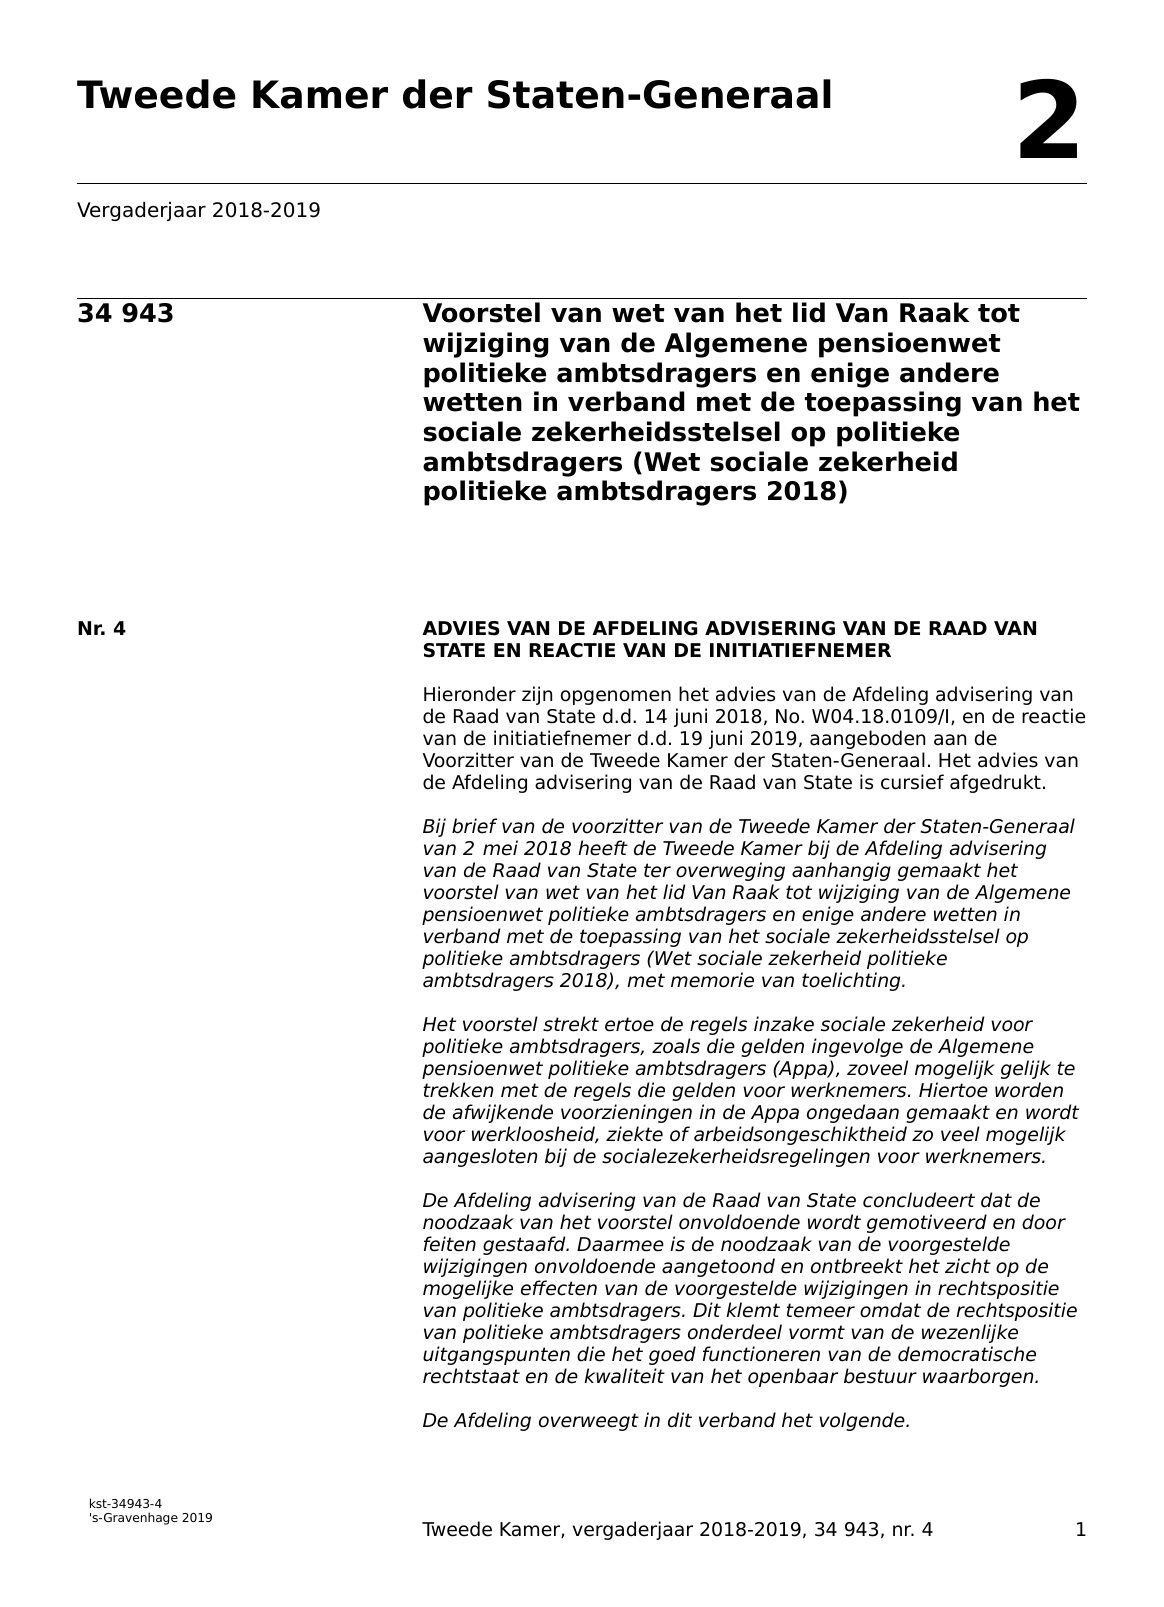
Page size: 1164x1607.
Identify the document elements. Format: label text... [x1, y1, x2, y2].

text 's-Gravenhage 2019 [88, 1511, 323, 1525]
text De Afdeling overweegt in dit verband het volgende. [422, 1410, 1087, 1432]
text kst-34943-4 [88, 1497, 323, 1511]
table_header Tweede Kamer der Staten-Generaal [77, 59, 886, 183]
subtitle Nr. 4 ADVIES VAN DE AFDELING ADVISERING VAN DE RAAD VAN STATE EN REACTIE VAN DE INITIATIEFNEMER [77, 618, 1087, 662]
table_cell Vergaderjaar 2018-2019 [77, 184, 1087, 298]
subtitle 34 943 Voorstel van wet van het lid Van Raak tot wijziging van de Algemene pensioenwet politieke ambtsdragers en enige andere wetten in verband met de toepassing van het sociale zekerheidsstelsel op politieke ambtsdragers (Wet sociale zekerheid politieke ambtsdragers 2018) [77, 299, 1087, 507]
text De Afdeling advisering van de Raad van State concludeert dat de noodzaak van het voorstel onvoldoende wordt gemotiveerd en door feiten gestaafd. Daarmee is de noodzaak van de voorgestelde wijzigingen onvoldoende aangetoond en ontbreekt het zicht op de mogelijke effecten van de voorgestelde wijzigingen in rechtspositie van politieke ambtsdragers. Dit klemt temeer omdat de rechtspositie van politieke ambtsdragers onderdeel vormt van de wezenlijke uitgangspunten die het goed functioneren van de democratische rechtstaat en de kwaliteit van het openbaar bestuur waarborgen. [422, 1190, 1087, 1388]
table_header 2 [886, 59, 1087, 183]
text Hieronder zijn opgenomen het advies van de Afdeling advisering van de Raad van State d.d. 14 juni 2018, No. W04.18.0109/I, en de reactie van de initiatiefnemer d.d. 19 juni 2019, aangeboden aan de Voorzitter van de Tweede Kamer der Staten-Generaal. Het advies van de Afdeling advisering van de Raad van State is cursief afgedrukt. [422, 684, 1087, 794]
text Bij brief van de voorzitter van de Tweede Kamer der Staten-Generaal van 2 mei 2018 heeft de Tweede Kamer bij de Afdeling advisering van de Raad van State ter overweging aanhangig gemaakt het voorstel van wet van het lid Van Raak tot wijziging van de Algemene pensioenwet politieke ambtsdragers en enige andere wetten in verband met de toepassing van het sociale zekerheidsstelsel op politieke ambtsdragers (Wet sociale zekerheid politieke ambtsdragers 2018), met memorie van toelichting. [422, 816, 1087, 992]
text Het voorstel strekt ertoe de regels inzake sociale zekerheid voor politieke ambtsdragers, zoals die gelden ingevolge de Algemene pensioenwet politieke ambtsdragers (Appa), zoveel mogelijk gelijk te trekken met de regels die gelden voor werknemers. Hiertoe worden de afwijkende voorzieningen in de Appa ongedaan gemaakt en wordt voor werkloosheid, ziekte of arbeidsongeschiktheid zo veel mogelijk aangesloten bij de socialezekerheidsregelingen voor werknemers. [422, 1014, 1087, 1168]
